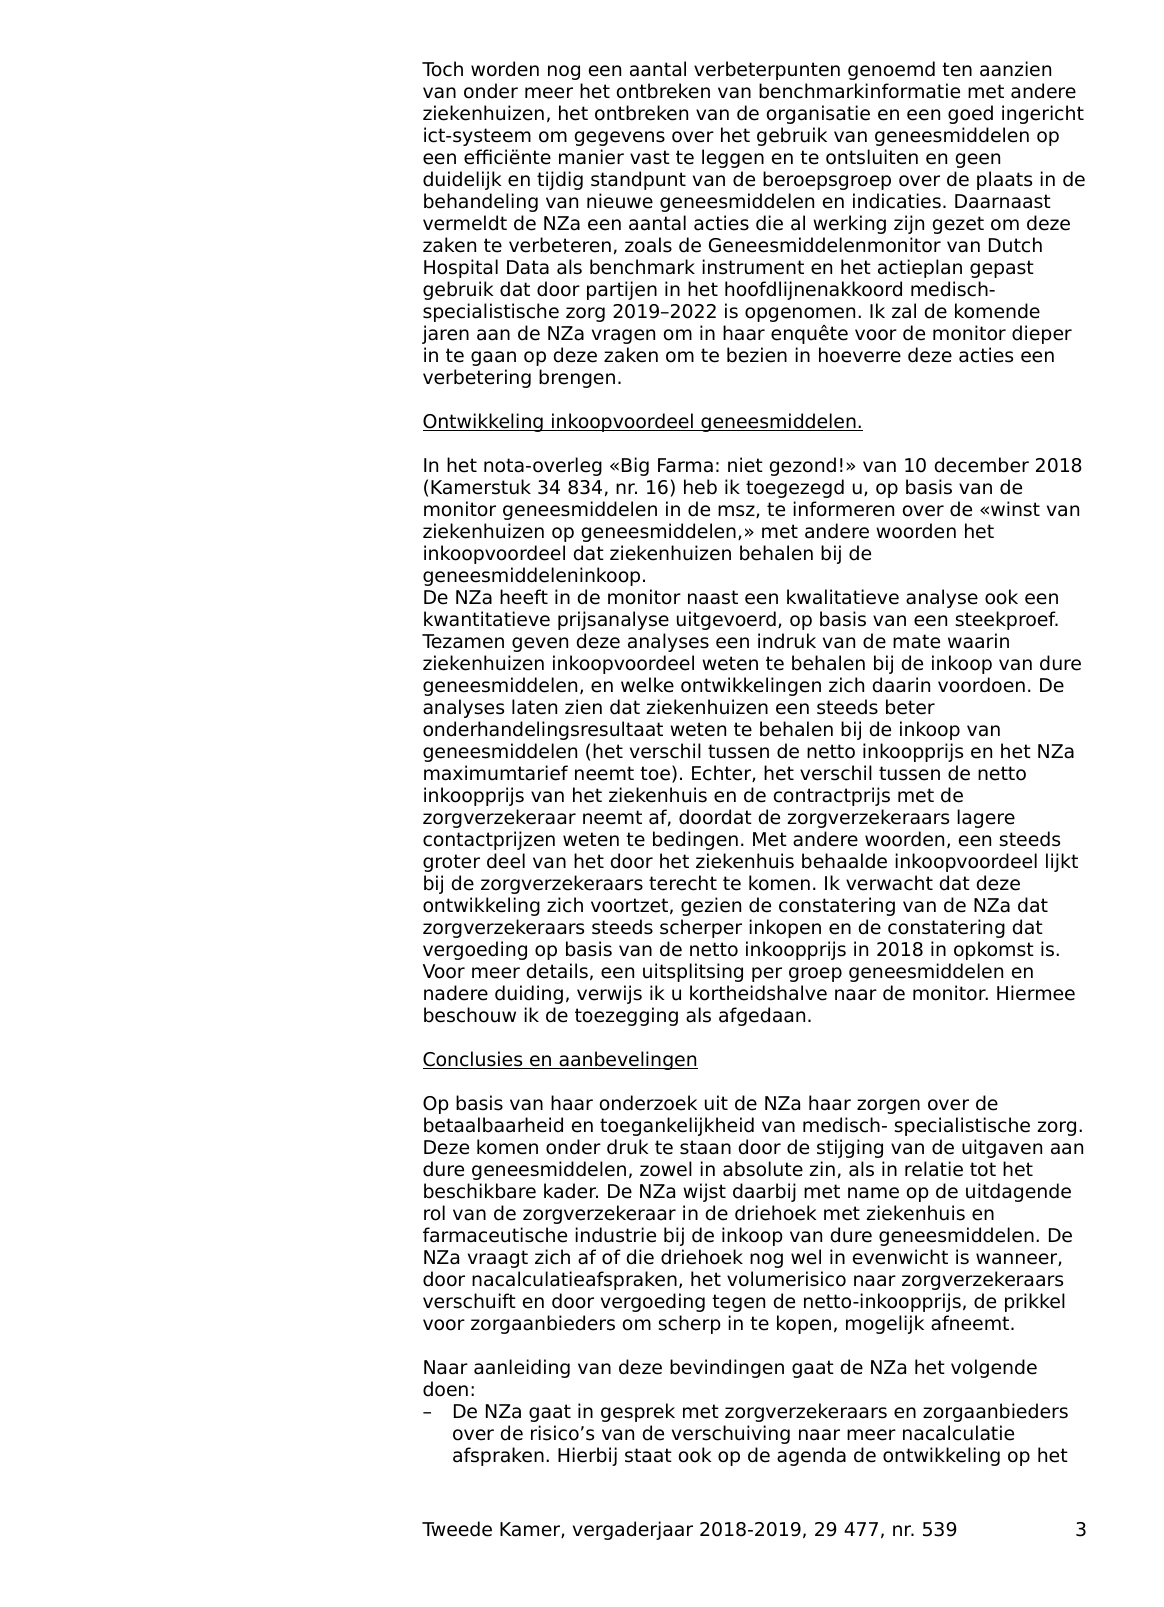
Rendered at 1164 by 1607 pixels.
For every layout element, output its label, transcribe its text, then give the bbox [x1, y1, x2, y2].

text In het nota-overleg «Big Farma: niet gezond!» van 10 december 2018 (Kamerstuk 34 834, nr. 16) heb ik toegezegd u, op basis van de monitor geneesmiddelen in de msz, te informeren over de «winst van ziekenhuizen op geneesmiddelen,» met andere woorden het inkoopvoordeel dat ziekenhuizen behalen bij de geneesmiddeleninkoop. [422, 455, 1087, 587]
text Op basis van haar onderzoek uit de NZa haar zorgen over de betaalbaarheid en toegankelijkheid van medisch- specialistische zorg. Deze komen onder druk te staan door de stijging van de uitgaven aan dure geneesmiddelen, zowel in absolute zin, als in relatie tot het beschikbare kader. De NZa wijst daarbij met name op de uitdagende rol van de zorgverzekeraar in de driehoek met ziekenhuis en farmaceutische industrie bij de inkoop van dure geneesmiddelen. De NZa vraagt zich af of die driehoek nog wel in evenwicht is wanneer, door nacalculatieafspraken, het volumerisico naar zorgverzekeraars verschuift en door vergoeding tegen de netto-inkoopprijs, de prikkel voor zorgaanbieders om scherp in te kopen, mogelijk afneemt. [422, 1093, 1087, 1335]
subtitle Conclusies en aanbevelingen [422, 1049, 1087, 1071]
subtitle Ontwikkeling inkoopvoordeel geneesmiddelen. [422, 411, 1087, 433]
text Naar aanleiding van deze bevindingen gaat de NZa het volgende doen: [422, 1357, 1087, 1401]
text – De NZa gaat in gesprek met zorgverzekeraars en zorgaanbieders over de risico’s van de verschuiving naar meer nacalculatie afspraken. Hierbij staat ook op de agenda de ontwikkeling op het [422, 1401, 1087, 1467]
text Toch worden nog een aantal verbeterpunten genoemd ten aanzien van onder meer het ontbreken van benchmarkinformatie met andere ziekenhuizen, het ontbreken van de organisatie en een goed ingericht ict-systeem om gegevens over het gebruik van geneesmiddelen op een efficiënte manier vast te leggen en te ontsluiten en geen duidelijk en tijdig standpunt van de beroepsgroep over de plaats in de behandeling van nieuwe geneesmiddelen en indicaties. Daarnaast vermeldt de NZa een aantal acties die al werking zijn gezet om deze zaken te verbeteren, zoals de Geneesmiddelenmonitor van Dutch Hospital Data als benchmark instrument en het actieplan gepast gebruik dat door partijen in het hoofdlijnenakkoord medisch-specialistische zorg 2019–2022 is opgenomen. Ik zal de komende jaren aan de NZa vragen om in haar enquête voor de monitor dieper in te gaan op deze zaken om te bezien in hoeverre deze acties een verbetering brengen. [422, 59, 1087, 389]
text De NZa heeft in de monitor naast een kwalitatieve analyse ook een kwantitatieve prijsanalyse uitgevoerd, op basis van een steekproef. Tezamen geven deze analyses een indruk van de mate waarin ziekenhuizen inkoopvoordeel weten te behalen bij de inkoop van dure geneesmiddelen, en welke ontwikkelingen zich daarin voordoen. De analyses laten zien dat ziekenhuizen een steeds beter onderhandelingsresultaat weten te behalen bij de inkoop van geneesmiddelen (het verschil tussen de netto inkoopprijs en het NZa maximumtarief neemt toe). Echter, het verschil tussen de netto inkoopprijs van het ziekenhuis en de contractprijs met de zorgverzekeraar neemt af, doordat de zorgverzekeraars lagere contactprijzen weten te bedingen. Met andere woorden, een steeds groter deel van het door het ziekenhuis behaalde inkoopvoordeel lijkt bij de zorgverzekeraars terecht te komen. Ik verwacht dat deze ontwikkeling zich voortzet, gezien de constatering van de NZa dat zorgverzekeraars steeds scherper inkopen en de constatering dat vergoeding op basis van de netto inkoopprijs in 2018 in opkomst is. Voor meer details, een uitsplitsing per groep geneesmiddelen en nadere duiding, verwijs ik u kortheidshalve naar de monitor. Hiermee beschouw ik de toezegging als afgedaan. [422, 587, 1087, 1027]
